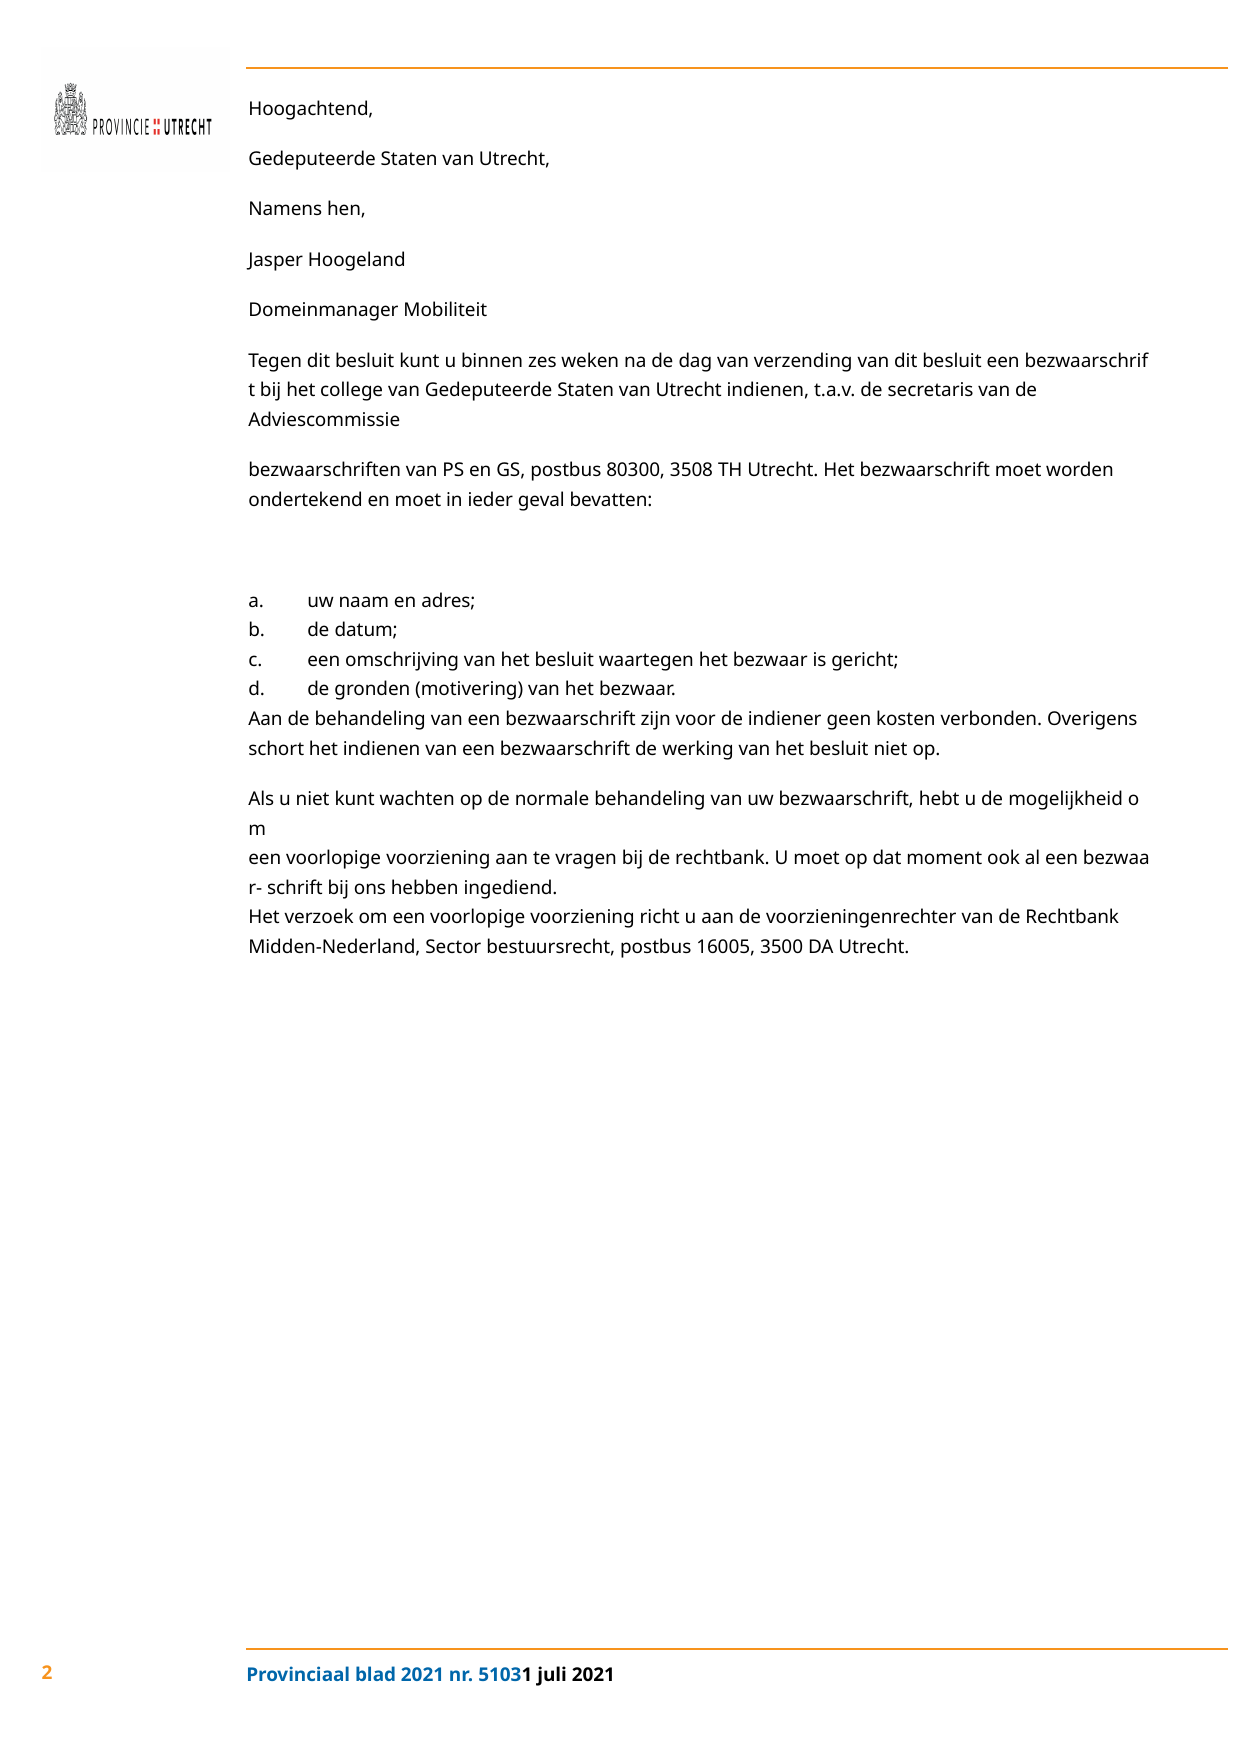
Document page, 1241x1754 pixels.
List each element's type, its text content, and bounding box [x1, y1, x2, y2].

text Hoogachtend, [248, 95, 1152, 121]
text Gedeputeerde Staten van Utrecht, [248, 145, 1152, 171]
picture [41, 47, 231, 172]
text Jasper Hoogeland [248, 246, 1152, 272]
text Domeinmanager Mobiliteit [248, 296, 1152, 322]
text bezwaarschriften van PS en GS, postbus 80300, 3508 TH Utrecht. Het bezwaarschrift moet worden ondertekend en moet in ieder geval bevatten: [248, 456, 1152, 512]
list de datum; [248, 616, 1152, 642]
list uw naam en adres; [248, 587, 1152, 613]
text Namens hen, [248, 196, 1152, 221]
text Aan de behandeling van een bezwaarschrift zijn voor de indiener geen kosten verbonden. Overigens schort het indienen van een bezwaarschrift de werking van het besluit niet op. [248, 705, 1152, 761]
list een omschrijving van het besluit waartegen het bezwaar is gericht; [248, 646, 1152, 672]
text Tegen dit besluit kunt u binnen zes weken na de dag van verzending van dit besluit een bezwaarschrift bij het college van Gedeputeerde Staten van Utrecht indienen, t.a.v. de secretaris van de Adviescommissie [248, 347, 1152, 432]
list de gronden (motivering) van het bezwaar. [248, 676, 1152, 701]
text Als u niet kunt wachten op de normale behandeling van uw bezwaarschrift, hebt u de mogelijkheid om een voorlopige voorziening aan te vragen bij de rechtbank. U moet op dat moment ook al een bezwaar- schrift bij ons hebben ingediend. Het verzoek om een voorlopige voorziening richt u aan de voorzieningenrechter van de Rechtbank Midden-Nederland, Sector bestuursrecht, postbus 16005, 3500 DA Utrecht. [248, 785, 1152, 959]
